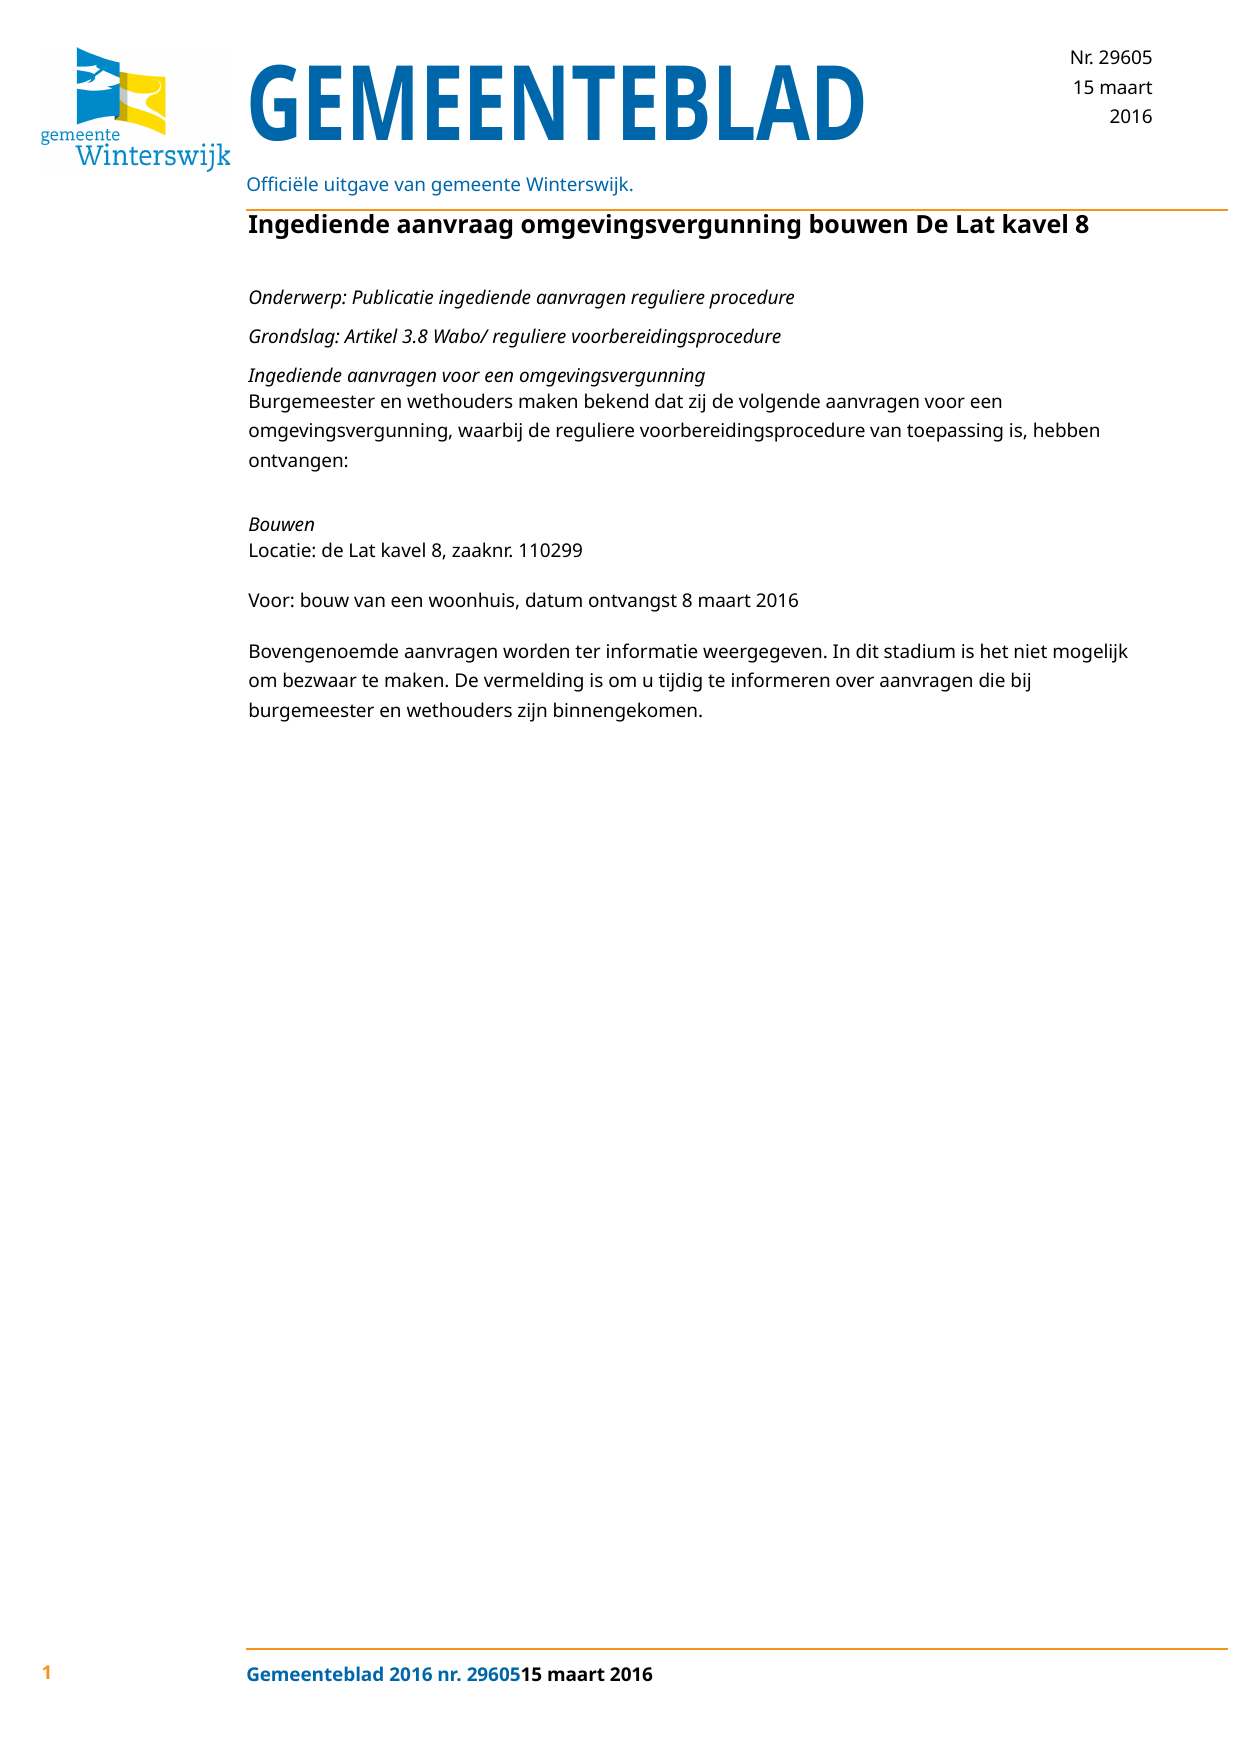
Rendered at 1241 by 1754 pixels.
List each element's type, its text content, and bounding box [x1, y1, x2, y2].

text Locatie: de Lat kavel 8, zaaknr. 110299 [248, 537, 1152, 563]
text Bouwen [248, 511, 1152, 537]
text Onderwerp: Publicatie ingediende aanvragen reguliere procedure [248, 284, 1152, 309]
text Voor: bouw van een woonhuis, datum ontvangst 8 maart 2016 [248, 587, 1152, 613]
text Bovengenoemde aanvragen worden ter informatie weergegeven. In dit stadium is het niet mogelijk om bezwaar te maken. De vermelding is om u tijdig te informeren over aanvragen die bij burgemeester en wethouders zijn binnengekomen. [248, 638, 1152, 723]
text Ingediende aanvragen voor een omgevingsvergunning [248, 362, 1152, 388]
text Burgemeester en wethouders maken bekend dat zij de volgende aanvragen voor een omgevingsvergunning, waarbij de reguliere voorbereidingsprocedure van toepassing is, hebben ontvangen: [248, 388, 1152, 473]
text Ingediende aanvraag omgevingsvergunning bouwen De Lat kavel 8 [248, 211, 1152, 241]
picture [41, 47, 231, 172]
text Grondslag: Artikel 3.8 Wabo/ reguliere voorbereidingsprocedure [248, 323, 1152, 349]
picture [225, 153, 231, 162]
